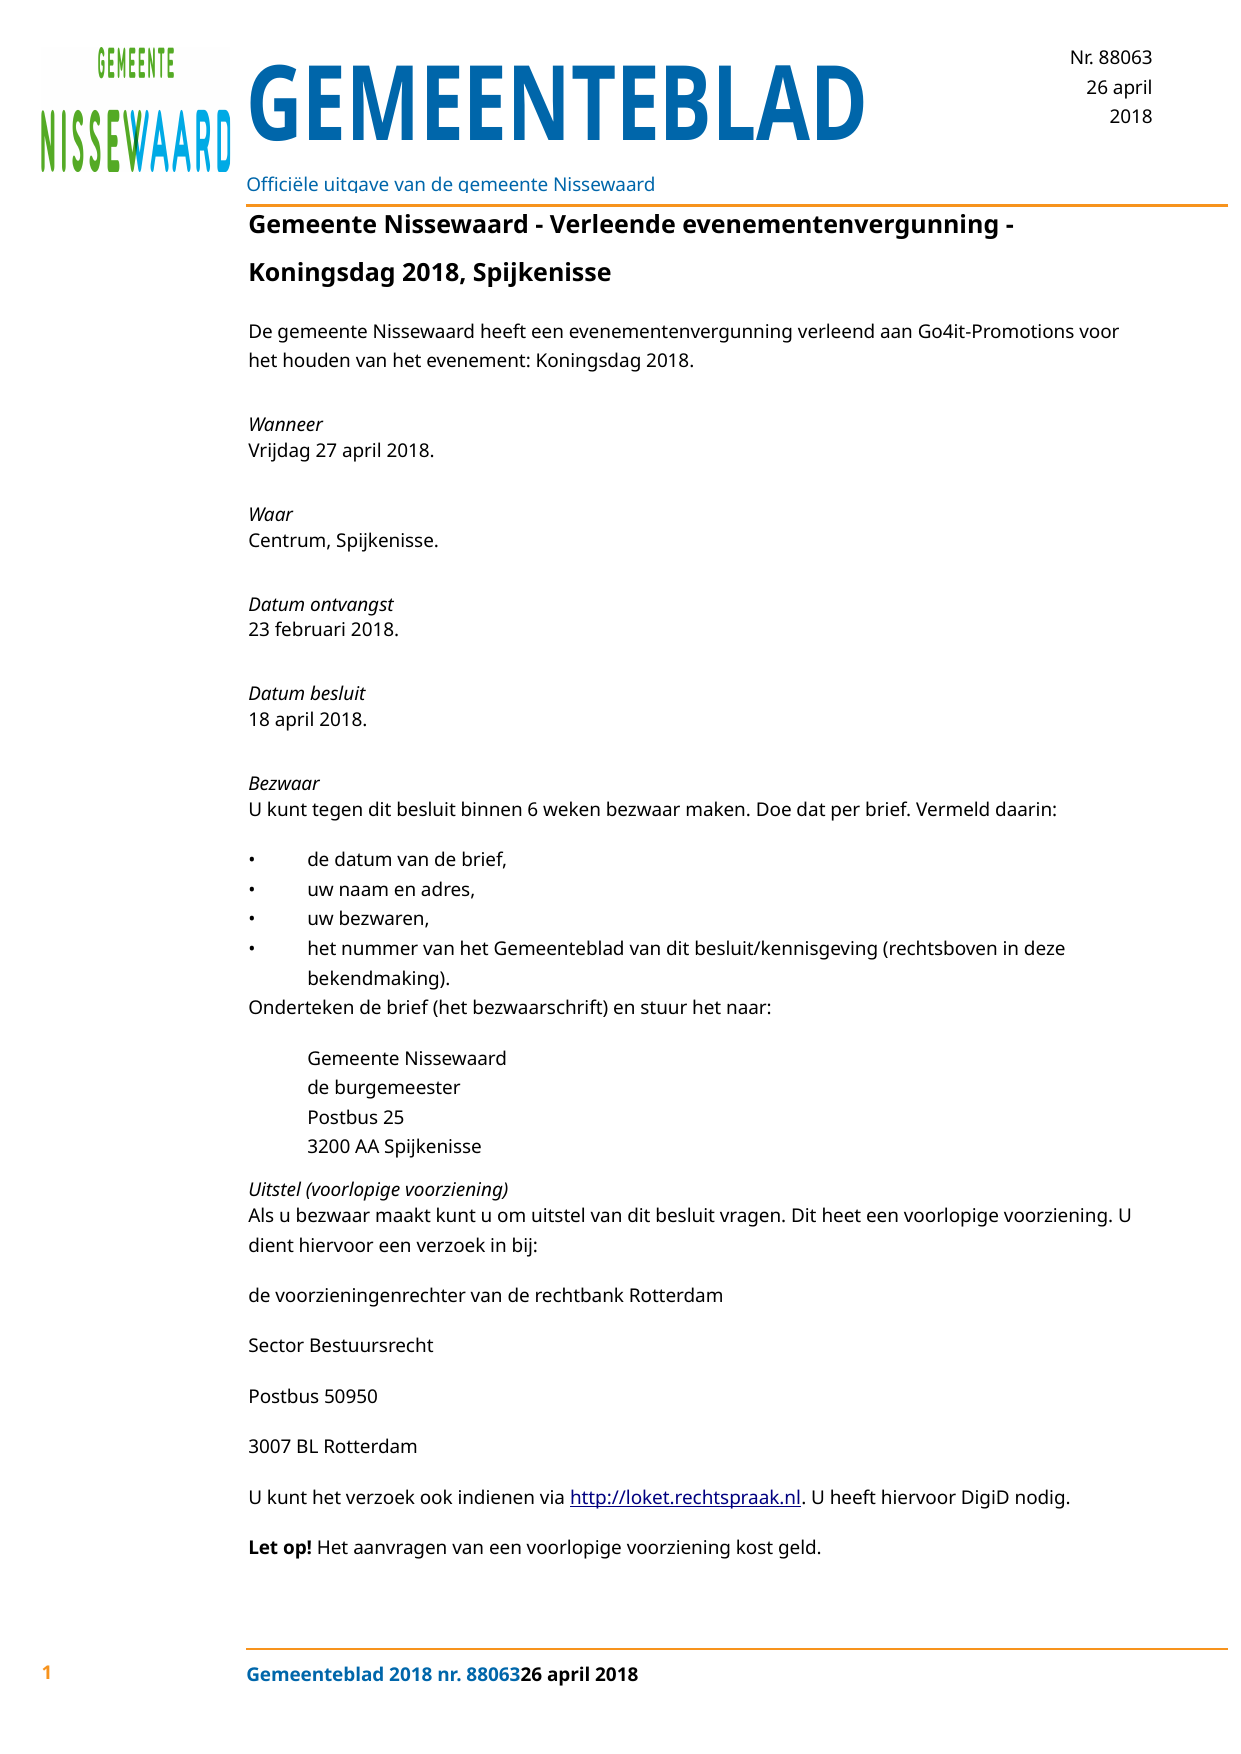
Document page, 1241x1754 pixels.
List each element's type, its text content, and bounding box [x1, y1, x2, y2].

text Bezwaar [248, 770, 1152, 796]
text Datum besluit [248, 681, 1152, 706]
text Onderteken de brief (het bezwaarschrift) en stuur het naar: [248, 994, 1152, 1020]
list de datum van de brief, [248, 846, 1152, 872]
list uw bezwaren, [248, 906, 1152, 931]
text Vrijdag 27 april 2018. [248, 437, 1152, 463]
text Wanneer [248, 411, 1152, 437]
picture [154, 157, 165, 172]
list 3200 AA Spijkenisse [248, 1133, 1152, 1159]
text 3007 BL Rotterdam [248, 1433, 1152, 1459]
list de burgemeester [248, 1074, 1152, 1100]
text 18 april 2018. [248, 706, 1152, 732]
text Waar [248, 501, 1152, 527]
picture [222, 122, 227, 160]
text Als u bezwaar maakt kunt u om uitstel van dit besluit vragen. Dit heet een voorlopige voorziening. U dient hiervoor een verzoek in bij: [248, 1202, 1152, 1258]
text Datum ontvangst [248, 591, 1152, 617]
text U kunt tegen dit besluit binnen 6 weken bezwaar maken. Doe dat per brief. Vermeld daarin: [248, 796, 1152, 822]
text de voorzieningenrechter van de rechtbank Rotterdam [248, 1282, 1152, 1308]
list uw naam en adres, [248, 876, 1152, 902]
list Gemeente Nissewaard [248, 1045, 1152, 1070]
picture [176, 157, 187, 172]
list Postbus 25 [248, 1104, 1152, 1129]
text Centrum, Spijkenisse. [248, 527, 1152, 553]
text U kunt het verzoek ook indienen via http://loket.rechtspraak.nl. U heeft hiervoor DigiD nodig. [248, 1484, 1152, 1510]
text 23 februari 2018. [248, 617, 1152, 642]
text Postbus 50950 [248, 1383, 1152, 1409]
text Uitstel (voorlopige voorziening) [248, 1177, 1152, 1202]
list het nummer van het Gemeenteblad van dit besluit/kennisgeving (rechtsboven in deze bekendmaking). [248, 935, 1152, 990]
text De gemeente Nissewaard heeft een evenementenvergunning verleend aan Go4it-Promotions voor het houden van het evenement: Koningsdag 2018. [248, 318, 1152, 373]
picture [200, 151, 206, 172]
picture [201, 122, 206, 138]
text Let op! Het aanvragen van een voorlopige voorziening kost geld. [248, 1534, 1152, 1560]
text Sector Bestuursrecht [248, 1333, 1152, 1358]
picture [41, 47, 231, 172]
text Gemeente Nissewaard - Verleende evenementenvergunning - Koningsdag 2018, Spijkenisse [248, 207, 1152, 288]
